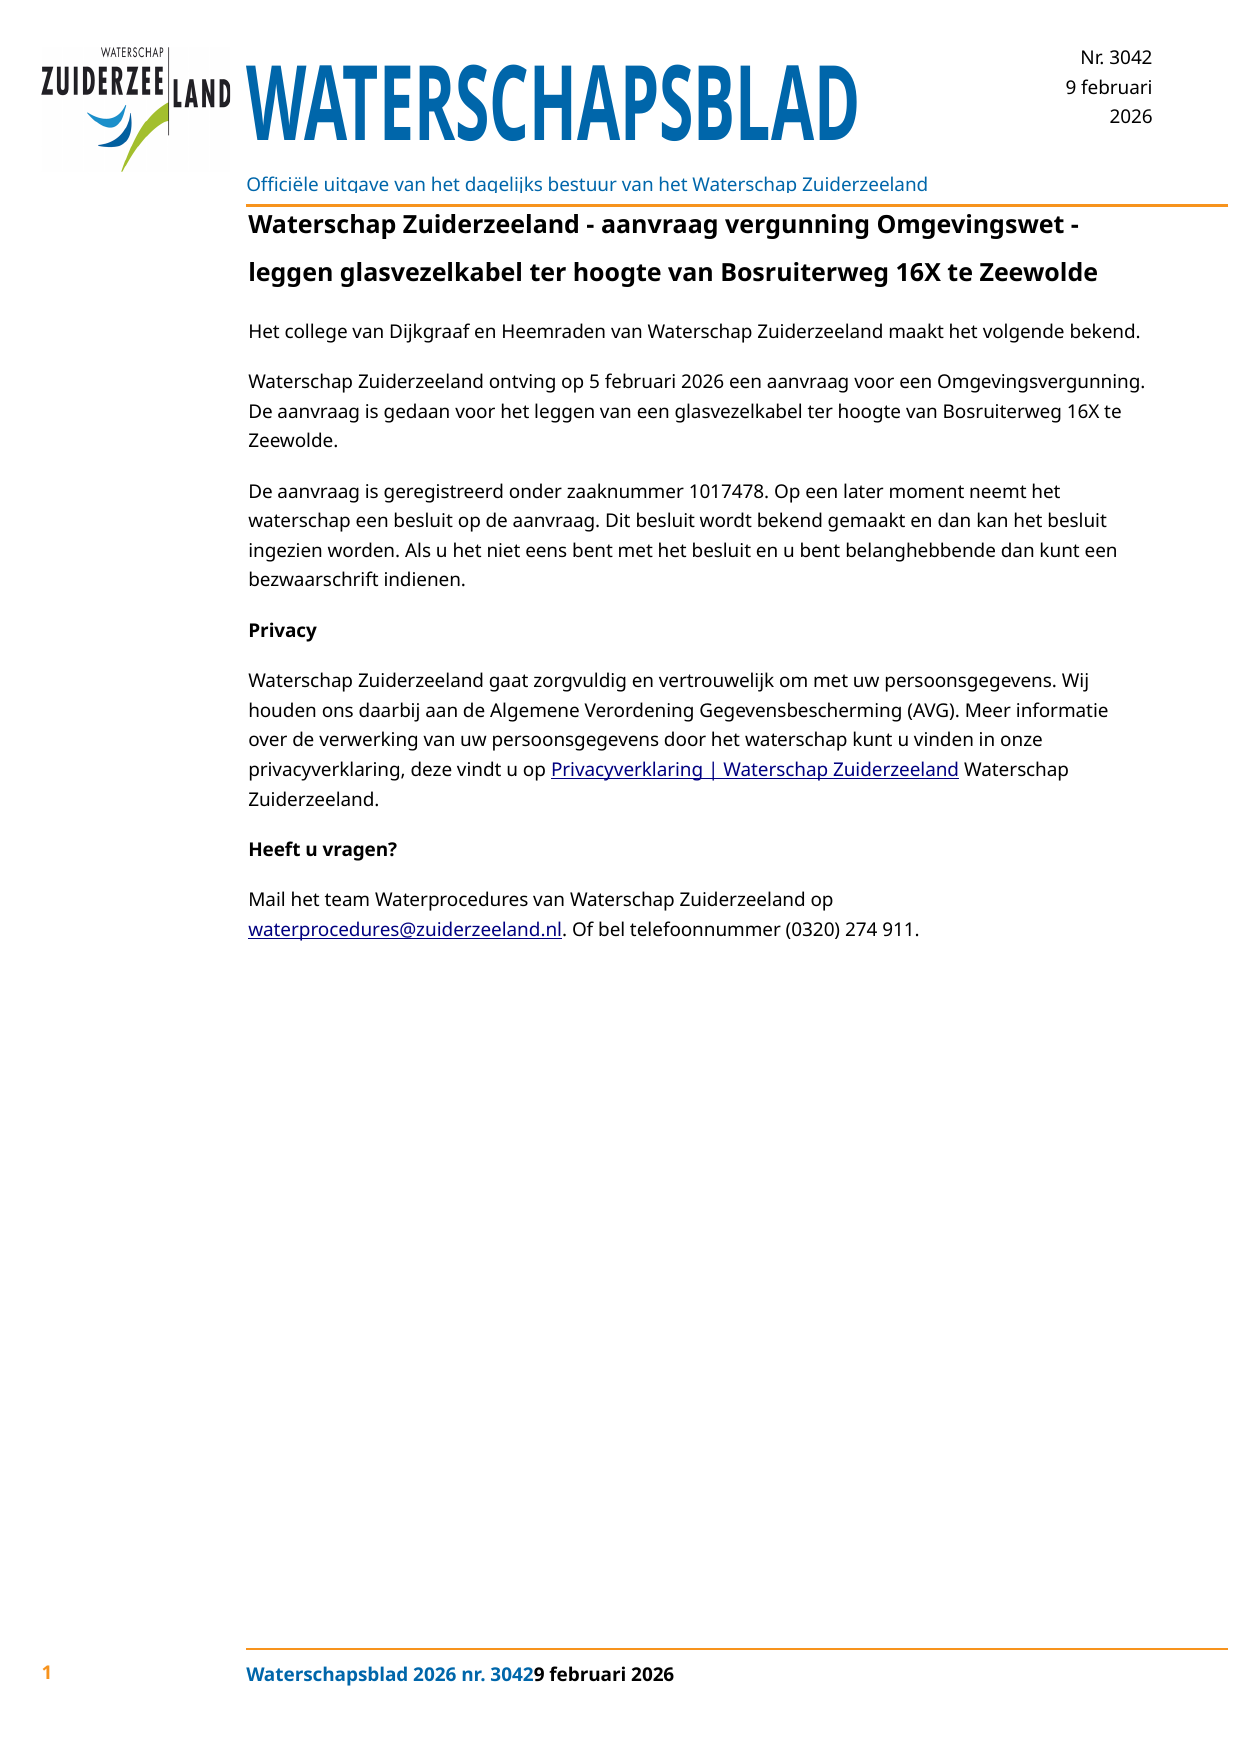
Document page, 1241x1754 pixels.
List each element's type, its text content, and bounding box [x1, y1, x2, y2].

text Privacy [248, 617, 1152, 643]
text De aanvraag is geregistreerd onder zaaknummer 1017478. Op een later moment neemt het waterschap een besluit op de aanvraag. Dit besluit wordt bekend gemaakt en dan kan het besluit ingezien worden. Als u het niet eens bent met het besluit en u bent belanghebbende dan kunt een bezwaarschrift indienen. [248, 478, 1152, 592]
text Het college van Dijkgraaf en Heemraden van Waterschap Zuiderzeeland maakt het volgende bekend. [248, 318, 1152, 344]
text Waterschap Zuiderzeeland - aanvraag vergunning Omgevingswet - leggen glasvezelkabel ter hoogte van Bosruiterweg 16X te Zeewolde [248, 207, 1152, 288]
text Mail het team Waterprocedures van Waterschap Zuiderzeeland op waterprocedures@zuiderzeeland.nl. Of bel telefoonnummer (0320) 274 911. [248, 887, 1152, 942]
text Waterschap Zuiderzeeland ontving op 5 februari 2026 een aanvraag voor een Omgevingsvergunning. De aanvraag is gedaan voor het leggen van een glasvezelkabel ter hoogte van Bosruiterweg 16X te Zeewolde. [248, 368, 1152, 453]
text Heeft u vragen? [248, 836, 1152, 862]
picture [41, 47, 231, 172]
text Waterschap Zuiderzeeland gaat zorgvuldig en vertrouwelijk om met uw persoonsgegevens. Wij houden ons daarbij aan de Algemene Verordening Gegevensbescherming (AVG). Meer informatie over de verwerking van uw persoonsgegevens door het waterschap kunt u vinden in onze privacyverklaring, deze vindt u op Privacyverklaring | Waterschap Zuiderzeeland Waterschap Zuiderzeeland. [248, 667, 1152, 812]
